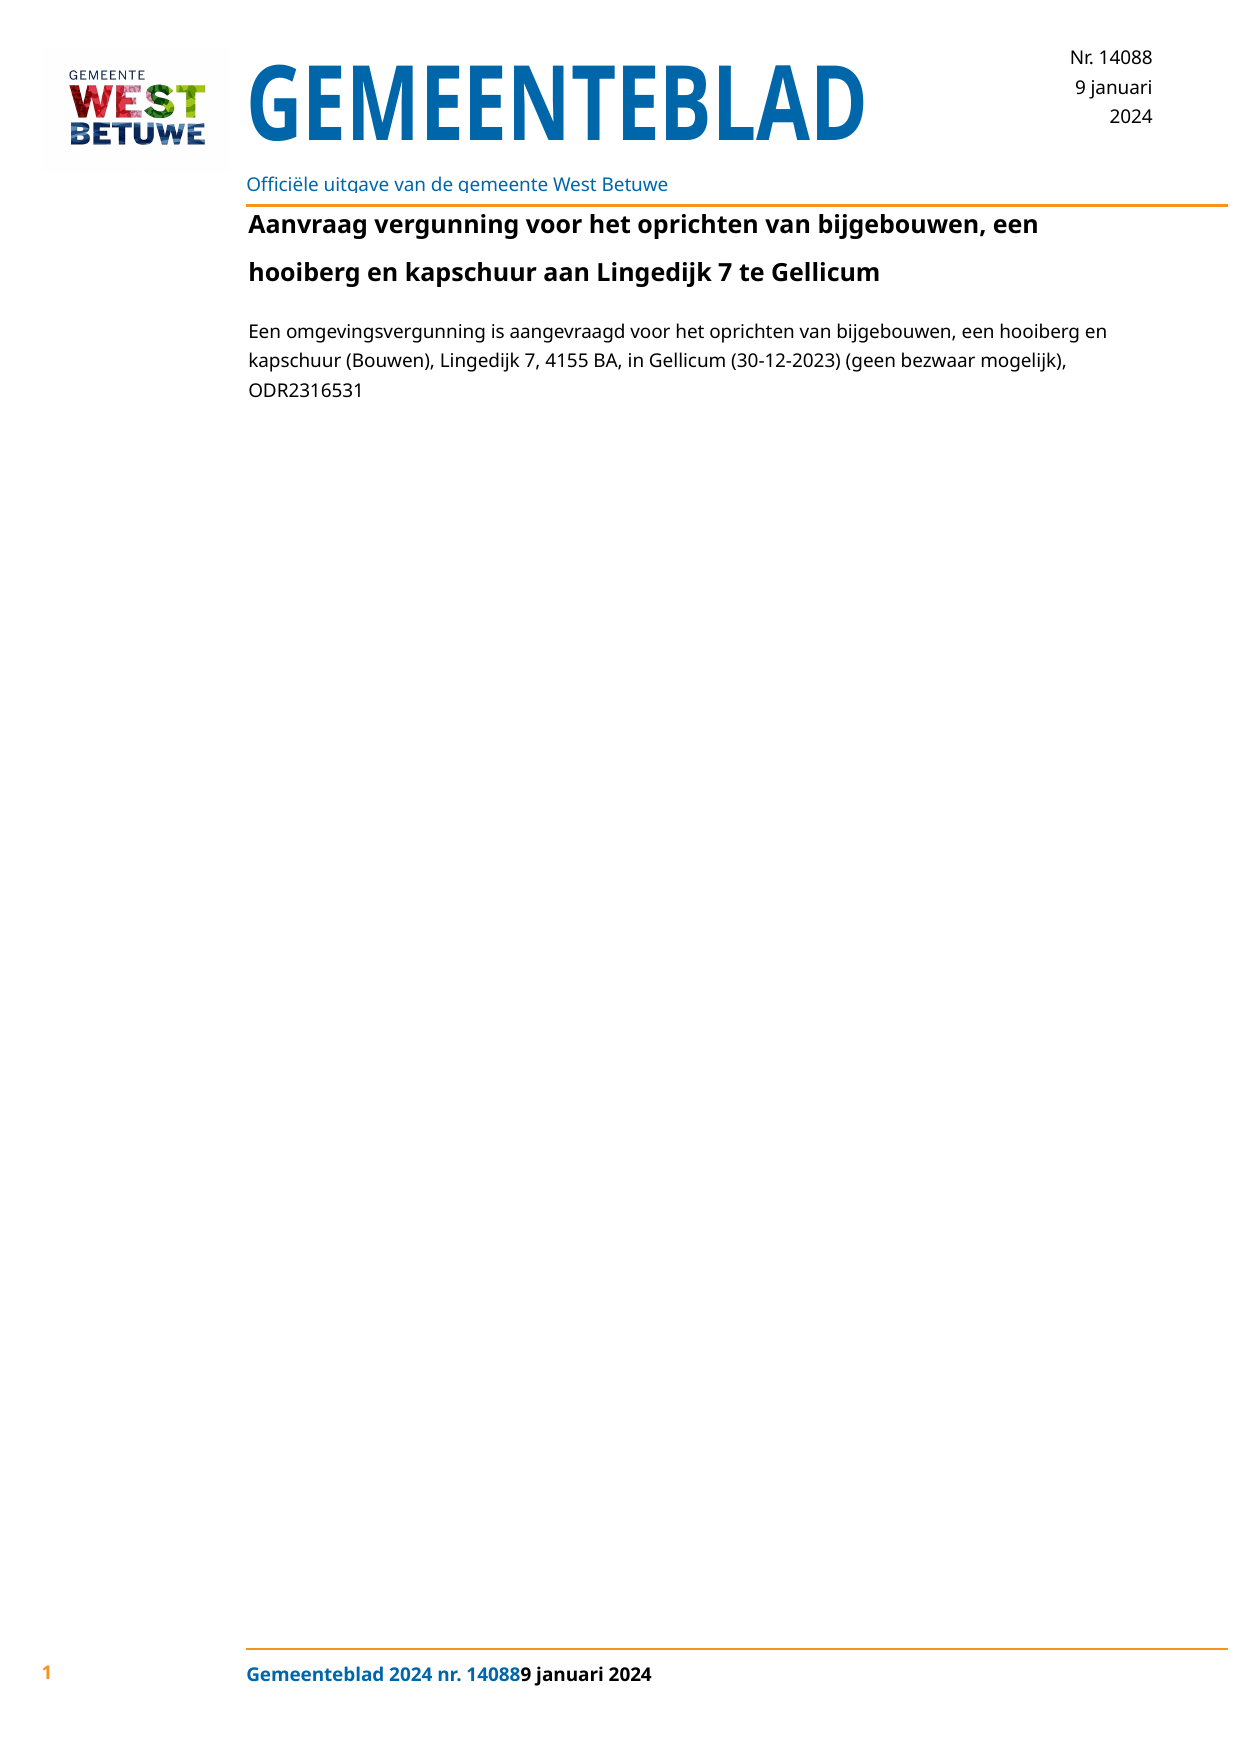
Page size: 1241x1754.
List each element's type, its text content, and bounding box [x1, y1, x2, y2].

text Een omgevingsvergunning is aangevraagd voor het oprichten van bijgebouwen, een hooiberg en kapschuur (Bouwen), Lingedijk 7, 4155 BA, in Gellicum (30-12-2023) (geen bezwaar mogelijk), ODR2316531 [248, 318, 1152, 403]
text Aanvraag vergunning voor het oprichten van bijgebouwen, een hooiberg en kapschuur aan Lingedijk 7 te Gellicum [248, 207, 1152, 288]
picture [41, 47, 231, 172]
